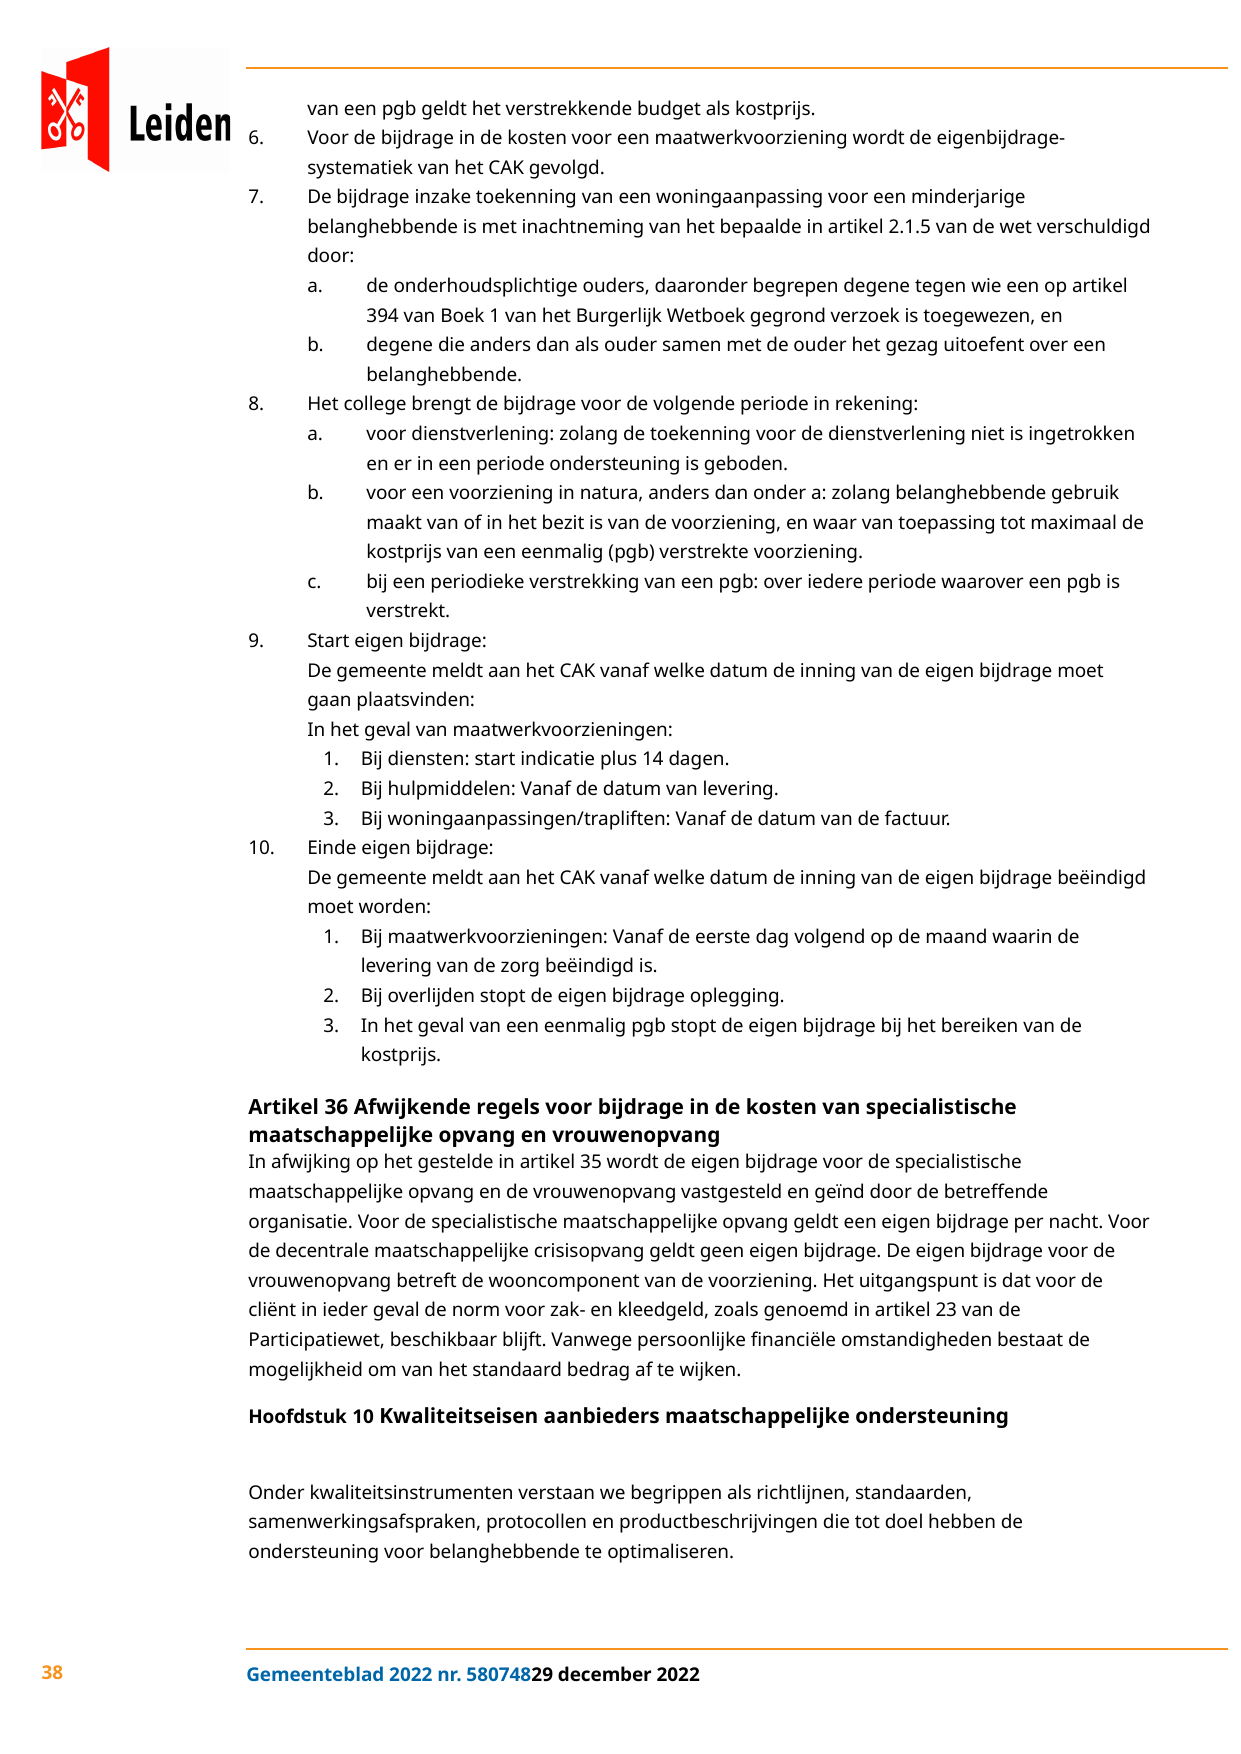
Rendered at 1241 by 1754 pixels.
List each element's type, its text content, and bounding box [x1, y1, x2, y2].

list bij een periodieke verstrekking van een pgb: over iedere periode waarover een pgb is verstrekt. [307, 568, 1152, 623]
list Bij maatwerkvoorzieningen: Vanaf de eerste dag volgend op de maand waarin de levering van de zorg beëindigd is. [323, 923, 1152, 978]
list degene die anders dan als ouder samen met de ouder het gezag uitoefent over een belanghebbende. [307, 331, 1152, 387]
text Onder kwaliteitsinstrumenten verstaan we begrippen als richtlijnen, standaarden, samenwerkingsafspraken, protocollen en productbeschrijvingen die tot doel hebben de ondersteuning voor belanghebbende te optimaliseren. [248, 1479, 1152, 1564]
text Hoofdstuk 10 Kwaliteitseisen aanbieders maatschappelijke ondersteuning [248, 1401, 1152, 1430]
list van een pgb geldt het verstrekkende budget als kostprijs. [248, 95, 1152, 121]
list De gemeente meldt aan het CAK vanaf welke datum de inning van de eigen bijdrage beëindigd moet worden: [248, 864, 1152, 919]
list voor een voorziening in natura, anders dan onder a: zolang belanghebbende gebruik maakt van of in het bezit is van de voorziening, en waar van toepassing tot maximaal de kostprijs van een eenmalig (pgb) verstrekte voorziening. [307, 479, 1152, 564]
list Bij diensten: start indicatie plus 14 dagen. [323, 746, 1152, 771]
list de onderhoudsplichtige ouders, daaronder begrepen degene tegen wie een op artikel 394 van Boek 1 van het Burgerlijk Wetboek gegrond verzoek is toegewezen, en [307, 272, 1152, 328]
list Einde eigen bijdrage: [248, 834, 1152, 860]
list De gemeente meldt aan het CAK vanaf welke datum de inning van de eigen bijdrage moet gaan plaatsvinden: [248, 657, 1152, 712]
list Bij woningaanpassingen/trapliften: Vanaf de datum van de factuur. [323, 805, 1152, 831]
list Het college brengt de bijdrage voor de volgende periode in rekening: [248, 391, 1152, 416]
list Bij overlijden stopt de eigen bijdrage oplegging. [323, 982, 1152, 1008]
list Start eigen bijdrage: [248, 627, 1152, 653]
list De bijdrage inzake toekenning van een woningaanpassing voor een minderjarige belanghebbende is met inachtneming van het bepaalde in artikel 2.1.5 van de wet verschuldigd door: [248, 183, 1152, 268]
list Voor de bijdrage in de kosten voor een maatwerkvoorziening wordt de eigenbijdrage-systematiek van het CAK gevolgd. [248, 124, 1152, 180]
list In het geval van een eenmalig pgb stopt de eigen bijdrage bij het bereiken van de kostprijs. [323, 1012, 1152, 1067]
picture [41, 47, 231, 172]
list Bij hulpmiddelen: Vanaf de datum van levering. [323, 775, 1152, 801]
list In het geval van maatwerkvoorzieningen: [248, 716, 1152, 742]
text Artikel 36 Afwijkende regels voor bijdrage in de kosten van specialistische maatschappelijke opvang en vrouwenopvang [248, 1092, 1152, 1149]
list voor dienstverlening: zolang de toekenning voor de dienstverlening niet is ingetrokken en er in een periode ondersteuning is geboden. [307, 420, 1152, 476]
text In afwijking op het gestelde in artikel 35 wordt de eigen bijdrage voor de specialistische maatschappelijke opvang en de vrouwenopvang vastgesteld en geïnd door de betreffende organisatie. Voor de specialistische maatschappelijke opvang geldt een eigen bijdrage per nacht. Voor de decentrale maatschappelijke crisisopvang geldt geen eigen bijdrage. De eigen bijdrage voor de vrouwenopvang betreft de wooncomponent van de voorziening. Het uitgangspunt is dat voor de cliënt in ieder geval de norm voor zak- en kleedgeld, zoals genoemd in artikel 23 van de Participatiewet, beschikbaar blijft. Vanwege persoonlijke financiële omstandigheden bestaat de mogelijkheid om van het standaard bedrag af te wijken. [248, 1149, 1152, 1382]
